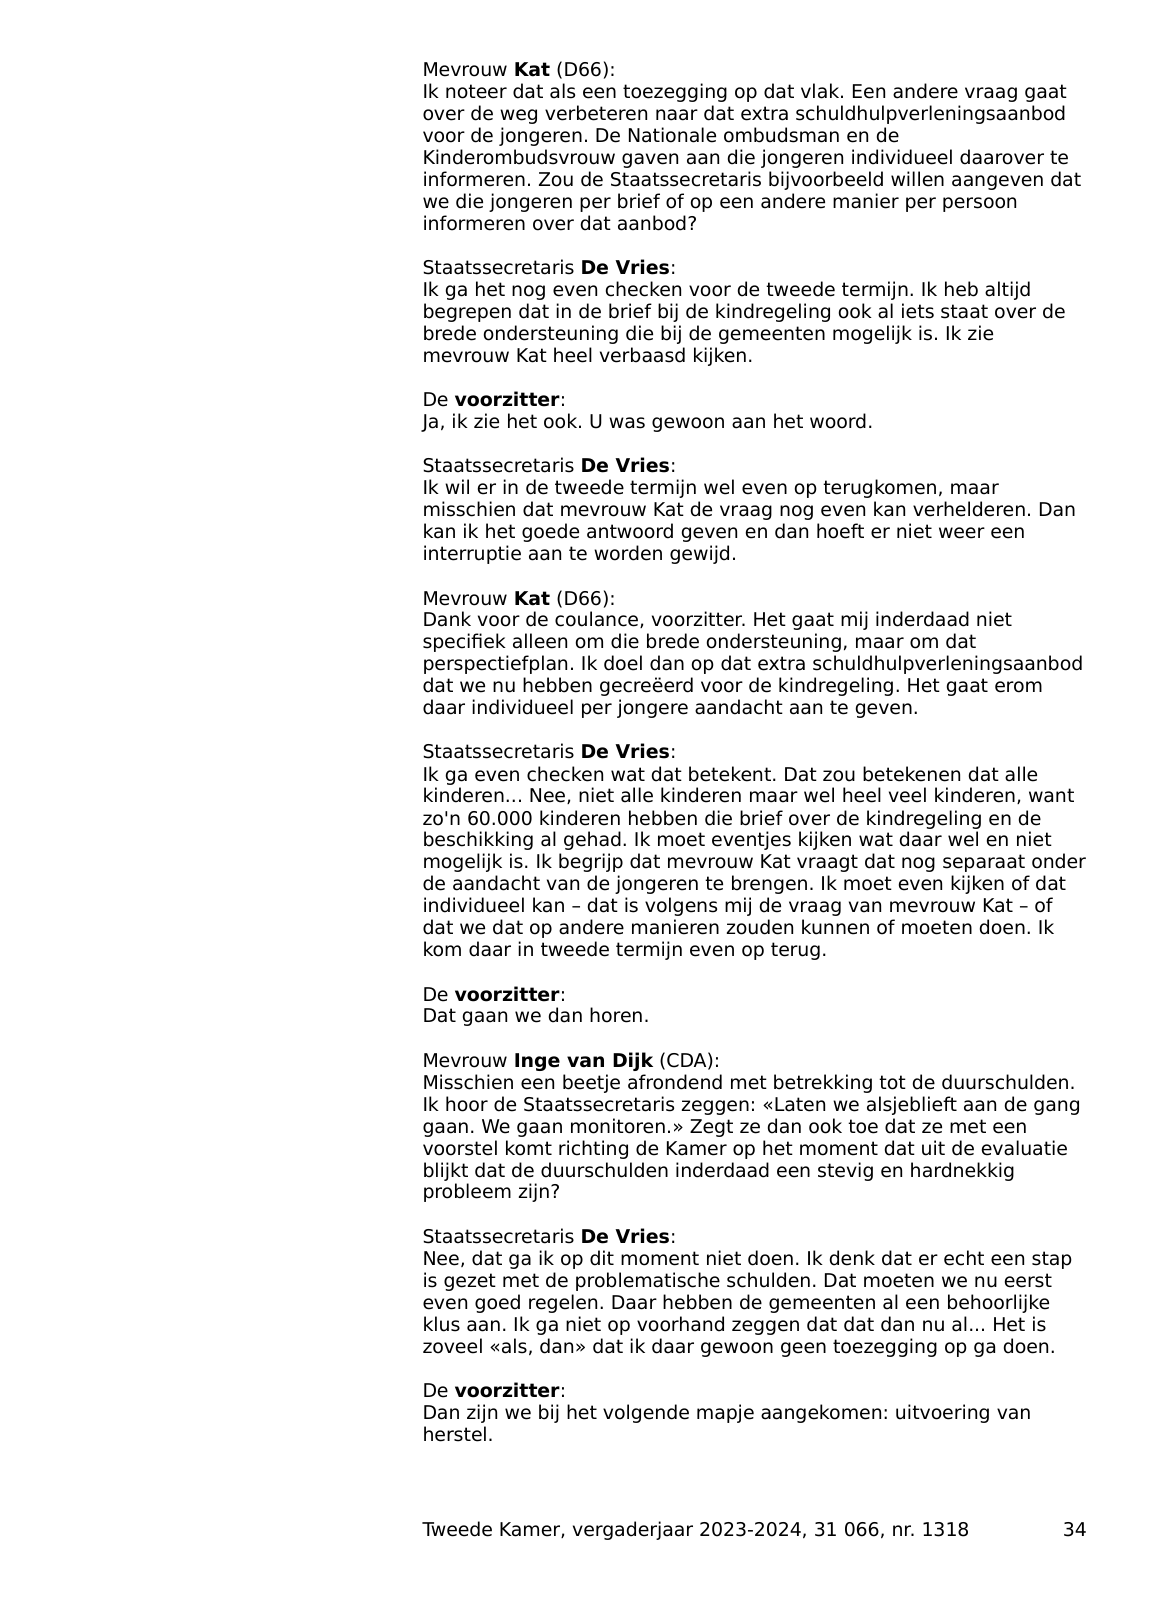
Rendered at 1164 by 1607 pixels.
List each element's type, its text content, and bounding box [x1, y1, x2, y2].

text Ik ga het nog even checken voor de tweede termijn. Ik heb altijd begrepen dat in de brief bij de kindregeling ook al iets staat over de brede ondersteuning die bij de gemeenten mogelijk is. Ik zie mevrouw Kat heel verbaasd kijken. [422, 279, 1087, 367]
text Staatssecretaris De Vries: [422, 455, 1087, 477]
text Nee, dat ga ik op dit moment niet doen. Ik denk dat er echt een stap is gezet met de problematische schulden. Dat moeten we nu eerst even goed regelen. Daar hebben de gemeenten al een behoorlijke klus aan. Ik ga niet op voorhand zeggen dat dat dan nu al... Het is zoveel «als, dan» dat ik daar gewoon geen toezegging op ga doen. [422, 1248, 1087, 1357]
text Staatssecretaris De Vries: [422, 1226, 1087, 1248]
text De voorzitter: [422, 983, 1087, 1005]
text Staatssecretaris De Vries: [422, 741, 1087, 763]
text Ik noteer dat als een toezegging op dat vlak. Een andere vraag gaat over de weg verbeteren naar dat extra schuldhulpverleningsaanbod voor de jongeren. De Nationale ombudsman en de Kinderombudsvrouw gaven aan die jongeren individueel daarover te informeren. Zou de Staatssecretaris bijvoorbeeld willen aangeven dat we die jongeren per brief of op een andere manier per persoon informeren over dat aanbod? [422, 81, 1087, 235]
text Ik ga even checken wat dat betekent. Dat zou betekenen dat alle kinderen... Nee, niet alle kinderen maar wel heel veel kinderen, want zo'n 60.000 kinderen hebben die brief over de kindregeling en de beschikking al gehad. Ik moet eventjes kijken wat daar wel en niet mogelijk is. Ik begrijp dat mevrouw Kat vraagt dat nog separaat onder de aandacht van de jongeren te brengen. Ik moet even kijken of dat individueel kan – dat is volgens mij de vraag van mevrouw Kat – of dat we dat op andere manieren zouden kunnen of moeten doen. Ik kom daar in tweede termijn even op terug. [422, 763, 1087, 961]
text Mevrouw Kat (D66): [422, 59, 1087, 81]
text Mevrouw Kat (D66): [422, 587, 1087, 609]
text Dat gaan we dan horen. [422, 1005, 1087, 1027]
text De voorzitter: [422, 1380, 1087, 1402]
text Misschien een beetje afrondend met betrekking tot de duurschulden. Ik hoor de Staatssecretaris zeggen: «Laten we alsjeblieft aan de gang gaan. We gaan monitoren.» Zegt ze dan ook toe dat ze met een voorstel komt richting de Kamer op het moment dat uit de evaluatie blijkt dat de duurschulden inderdaad een stevig en hardnekkig probleem zijn? [422, 1072, 1087, 1203]
text Dank voor de coulance, voorzitter. Het gaat mij inderdaad niet specifiek alleen om die brede ondersteuning, maar om dat perspectiefplan. Ik doel dan op dat extra schuldhulpverleningsaanbod dat we nu hebben gecreëerd voor de kindregeling. Het gaat erom daar individueel per jongere aandacht aan te geven. [422, 609, 1087, 719]
text De voorzitter: [422, 389, 1087, 411]
text Dan zijn we bij het volgende mapje aangekomen: uitvoering van herstel. [422, 1402, 1087, 1446]
text Ja, ik zie het ook. U was gewoon aan het woord. [422, 411, 1087, 433]
text Staatssecretaris De Vries: [422, 257, 1087, 279]
text Mevrouw Inge van Dijk (CDA): [422, 1049, 1087, 1072]
text Ik wil er in de tweede termijn wel even op terugkomen, maar misschien dat mevrouw Kat de vraag nog even kan verhelderen. Dan kan ik het goede antwoord geven en dan hoeft er niet weer een interruptie aan te worden gewijd. [422, 477, 1087, 565]
